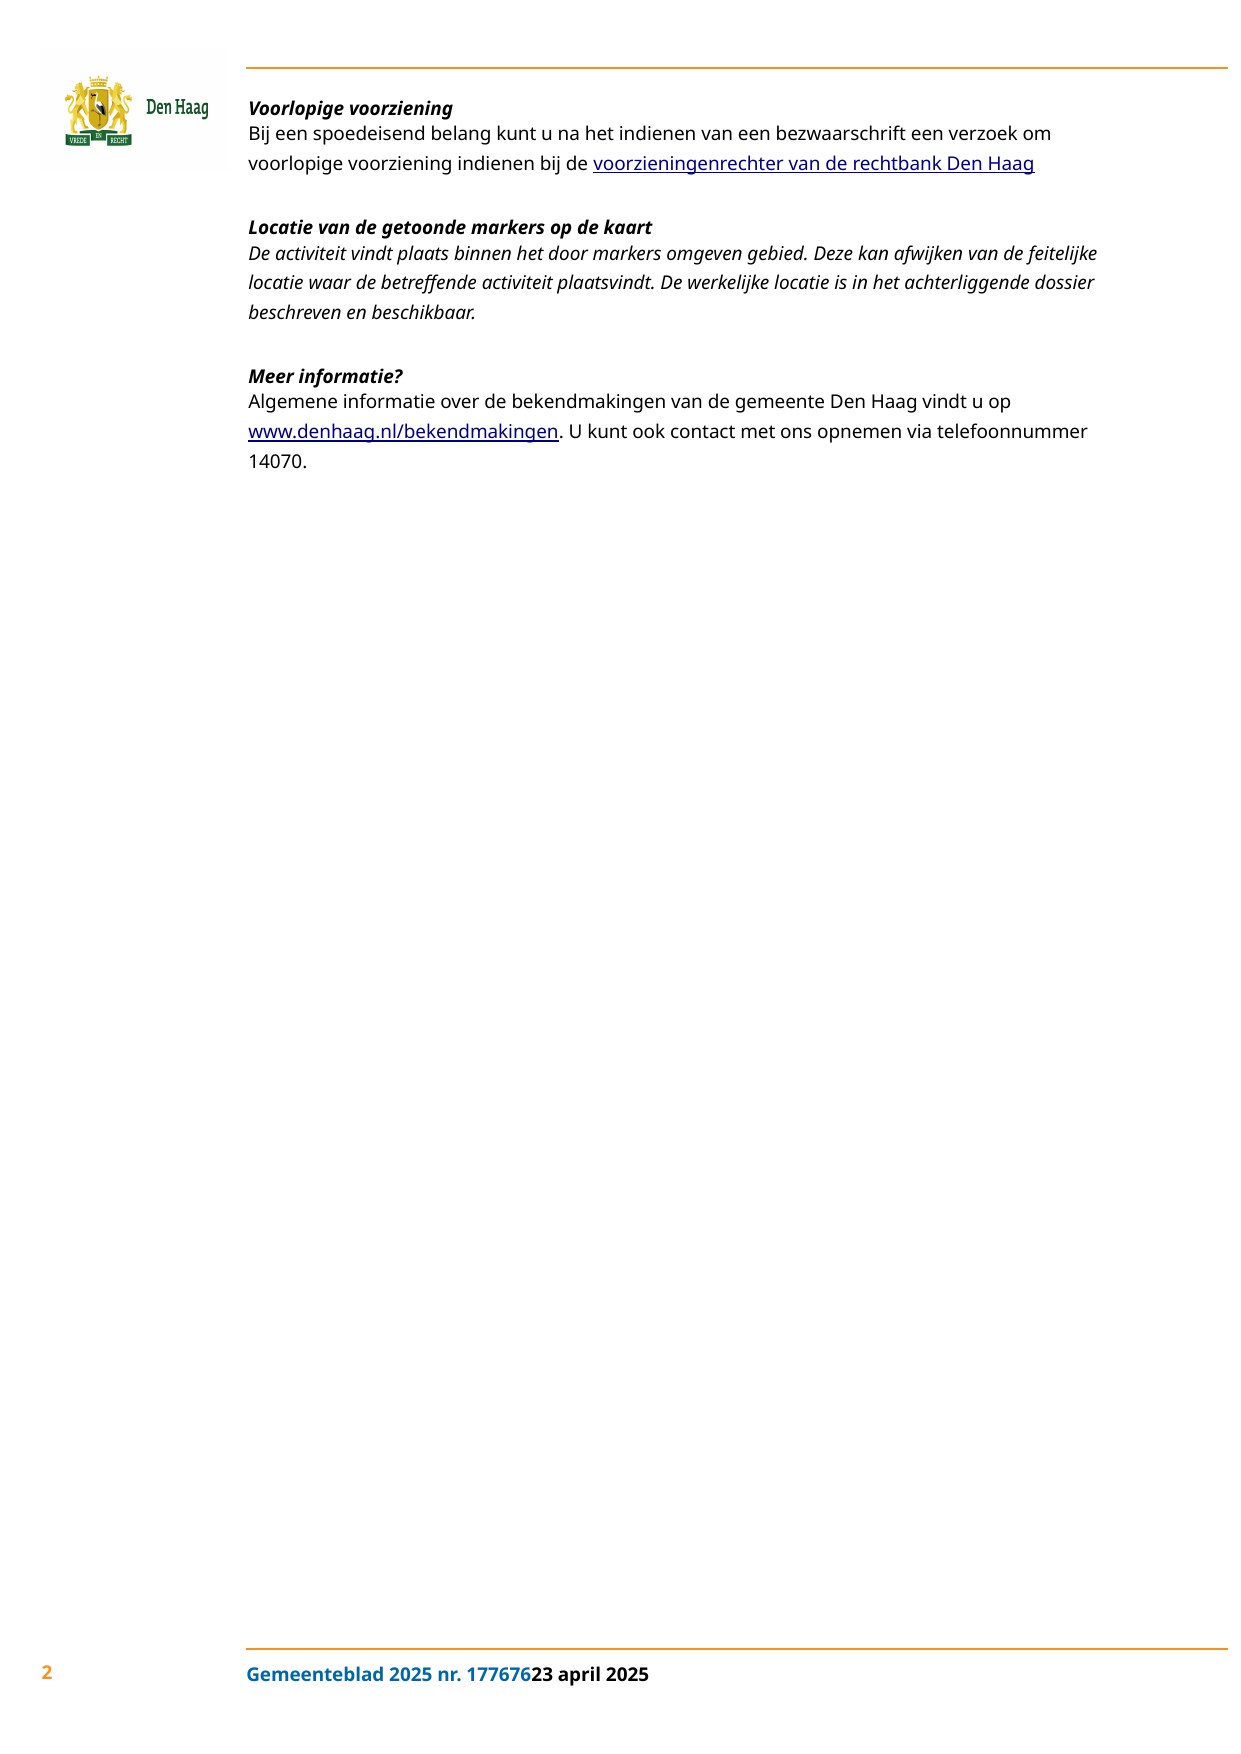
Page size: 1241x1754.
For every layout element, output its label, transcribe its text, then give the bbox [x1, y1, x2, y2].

text Voorlopige voorziening [248, 95, 1152, 121]
text Bij een spoedeisend belang kunt u na het indienen van een bezwaarschrift een verzoek om voorlopige voorziening indienen bij de voorzieningenrechter van de rechtbank Den Haag [248, 121, 1152, 176]
text De activiteit vindt plaats binnen het door markers omgeven gebied. Deze kan afwijken van de feitelijke locatie waar de betreffende activiteit plaatsvindt. De werkelijke locatie is in het achterliggende dossier beschreven en beschikbaar. [248, 240, 1152, 325]
text Meer informatie? [248, 363, 1152, 389]
text Locatie van de getoonde markers op de kaart [248, 214, 1152, 240]
picture [41, 47, 231, 172]
text Algemene informatie over de bekendmakingen van de gemeente Den Haag vindt u op www.denhaag.nl/bekendmakingen. U kunt ook contact met ons opnemen via telefoonnummer 14070. [248, 389, 1152, 473]
